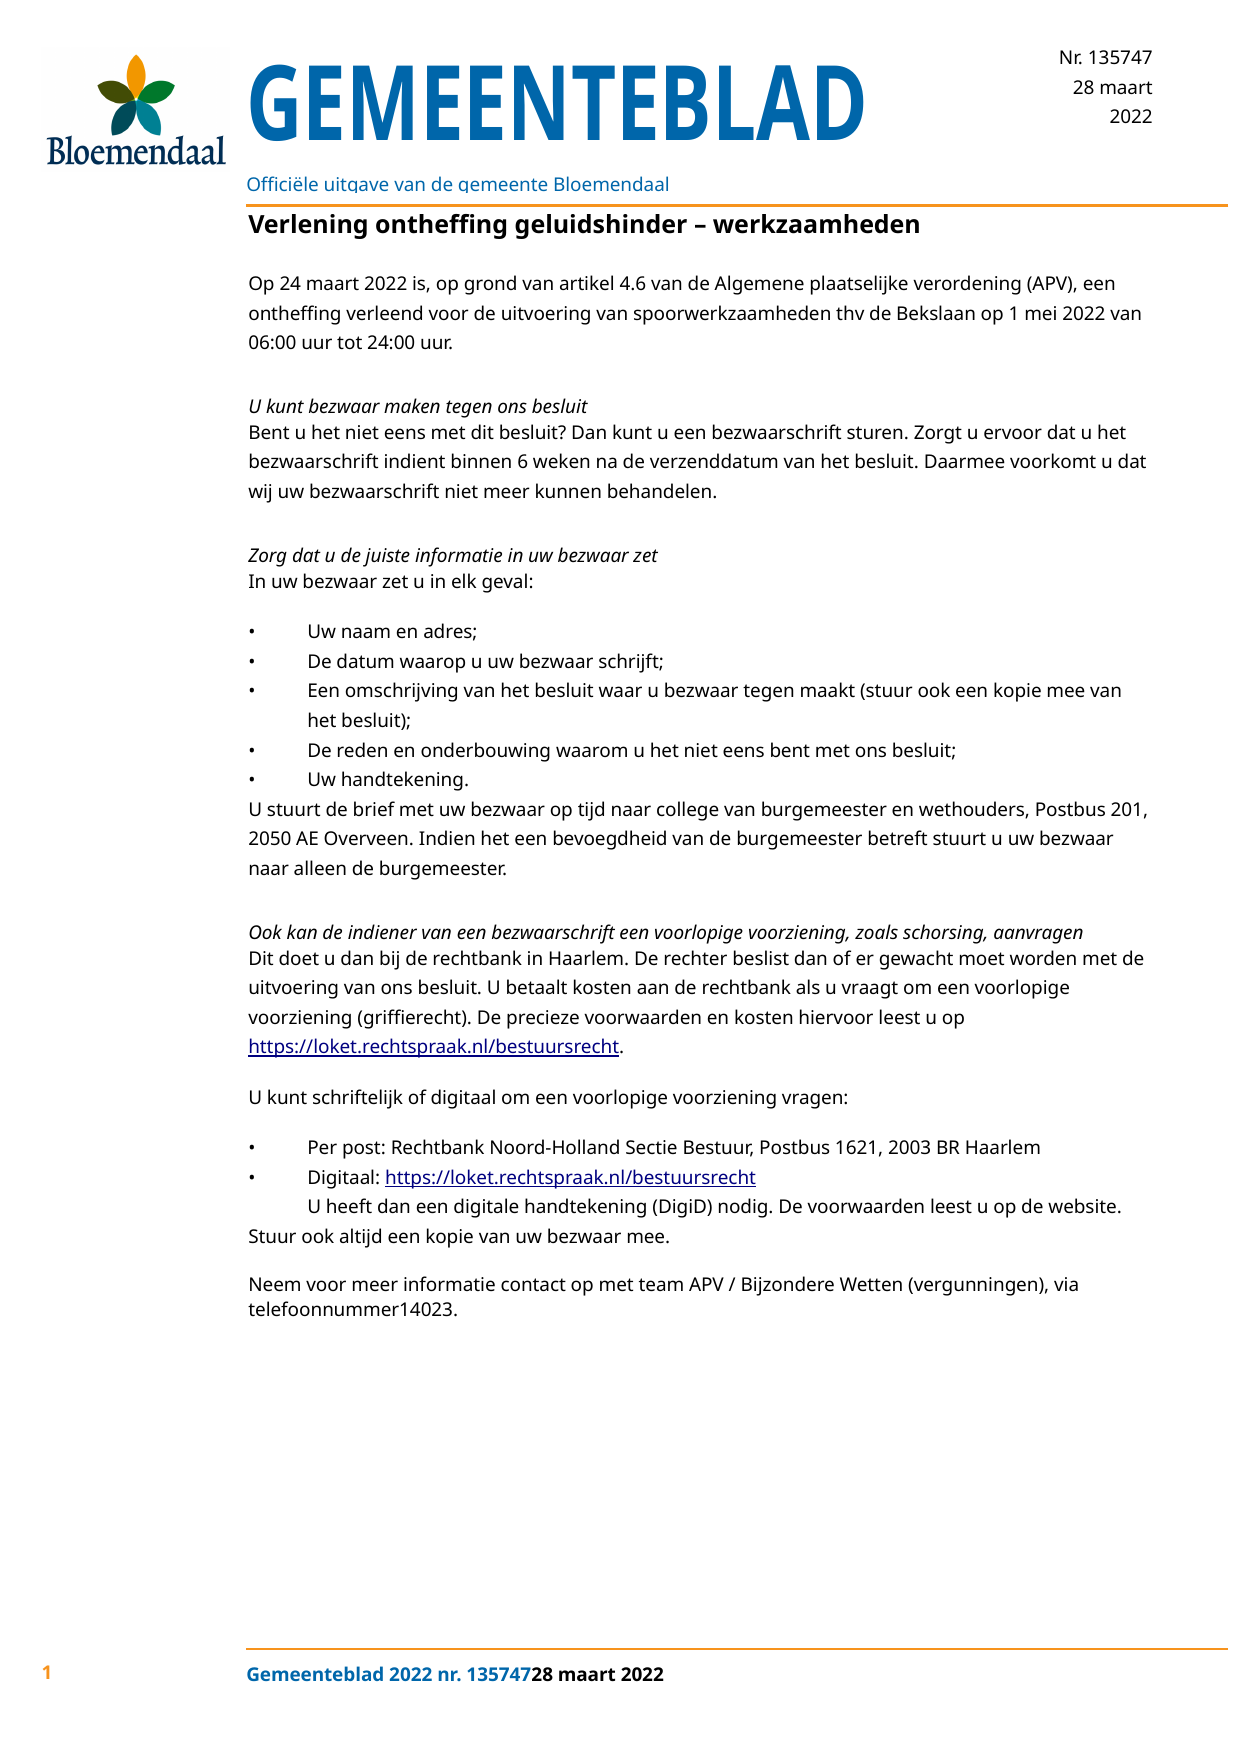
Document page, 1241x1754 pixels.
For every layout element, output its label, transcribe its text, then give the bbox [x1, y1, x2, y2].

list Uw handtekening. [248, 766, 1152, 792]
list Digitaal: https://loket.rechtspraak.nl/bestuursrecht [248, 1164, 1152, 1190]
list Uw naam en adres; [248, 618, 1152, 644]
list U heeft dan een digitale handtekening (DigiD) nodig. De voorwaarden leest u op de website. [248, 1193, 1152, 1219]
list Per post: Rechtbank Noord-Holland Sectie Bestuur, Postbus 1621, 2003 BR Haarlem [248, 1134, 1152, 1160]
text U kunt schriftelijk of digitaal om een voorlopige voorziening vragen: [248, 1084, 1152, 1110]
text Bent u het niet eens met dit besluit? Dan kunt u een bezwaarschrift sturen. Zorgt u ervoor dat u het bezwaarschrift indient binnen 6 weken na de verzenddatum van het besluit. Daarmee voorkomt u dat wij uw bezwaarschrift niet meer kunnen behandelen. [248, 419, 1152, 504]
text Verlening ontheffing geluidshinder – werkzaamheden [248, 207, 1152, 241]
text Op 24 maart 2022 is, op grond van artikel 4.6 van de Algemene plaatselijke verordening (APV), een ontheffing verleend voor de uitvoering van spoorwerkzaamheden thv de Bekslaan op 1 mei 2022 van 06:00 uur tot 24:00 uur. [248, 270, 1152, 355]
text Dit doet u dan bij de rechtbank in Haarlem. De rechter beslist dan of er gewacht moet worden met de uitvoering van ons besluit. U betaalt kosten aan de rechtbank als u vraagt om een voorlopige voorziening (griffierecht). De precieze voorwaarden en kosten hiervoor leest u op https://loket.rechtspraak.nl/bestuursrecht. [248, 945, 1152, 1059]
text U stuurt de brief met uw bezwaar op tijd naar college van burgemeester en wethouders, Postbus 201, 2050 AE Overveen. Indien het een bevoegdheid van de burgemeester betreft stuurt u uw bezwaar naar alleen de burgemeester. [248, 796, 1152, 881]
text Zorg dat u de juiste informatie in uw bezwaar zet [248, 542, 1152, 568]
text Ook kan de indiener van een bezwaarschrift een voorlopige voorziening, zoals schorsing, aanvragen [248, 919, 1152, 945]
list Een omschrijving van het besluit waar u bezwaar tegen maakt (stuur ook een kopie mee van het besluit); [248, 678, 1152, 733]
picture [41, 47, 231, 172]
text U kunt bezwaar maken tegen ons besluit [248, 393, 1152, 419]
text In uw bezwaar zet u in elk geval: [248, 568, 1152, 594]
list De reden en onderbouwing waarom u het niet eens bent met ons besluit; [248, 737, 1152, 762]
text Stuur ook altijd een kopie van uw bezwaar mee. [248, 1223, 1152, 1249]
list De datum waarop u uw bezwaar schrijft; [248, 648, 1152, 674]
text Neem voor meer informatie contact op met team APV / Bijzondere Wetten (vergunningen), via telefoonnummer14023. [248, 1271, 1152, 1322]
